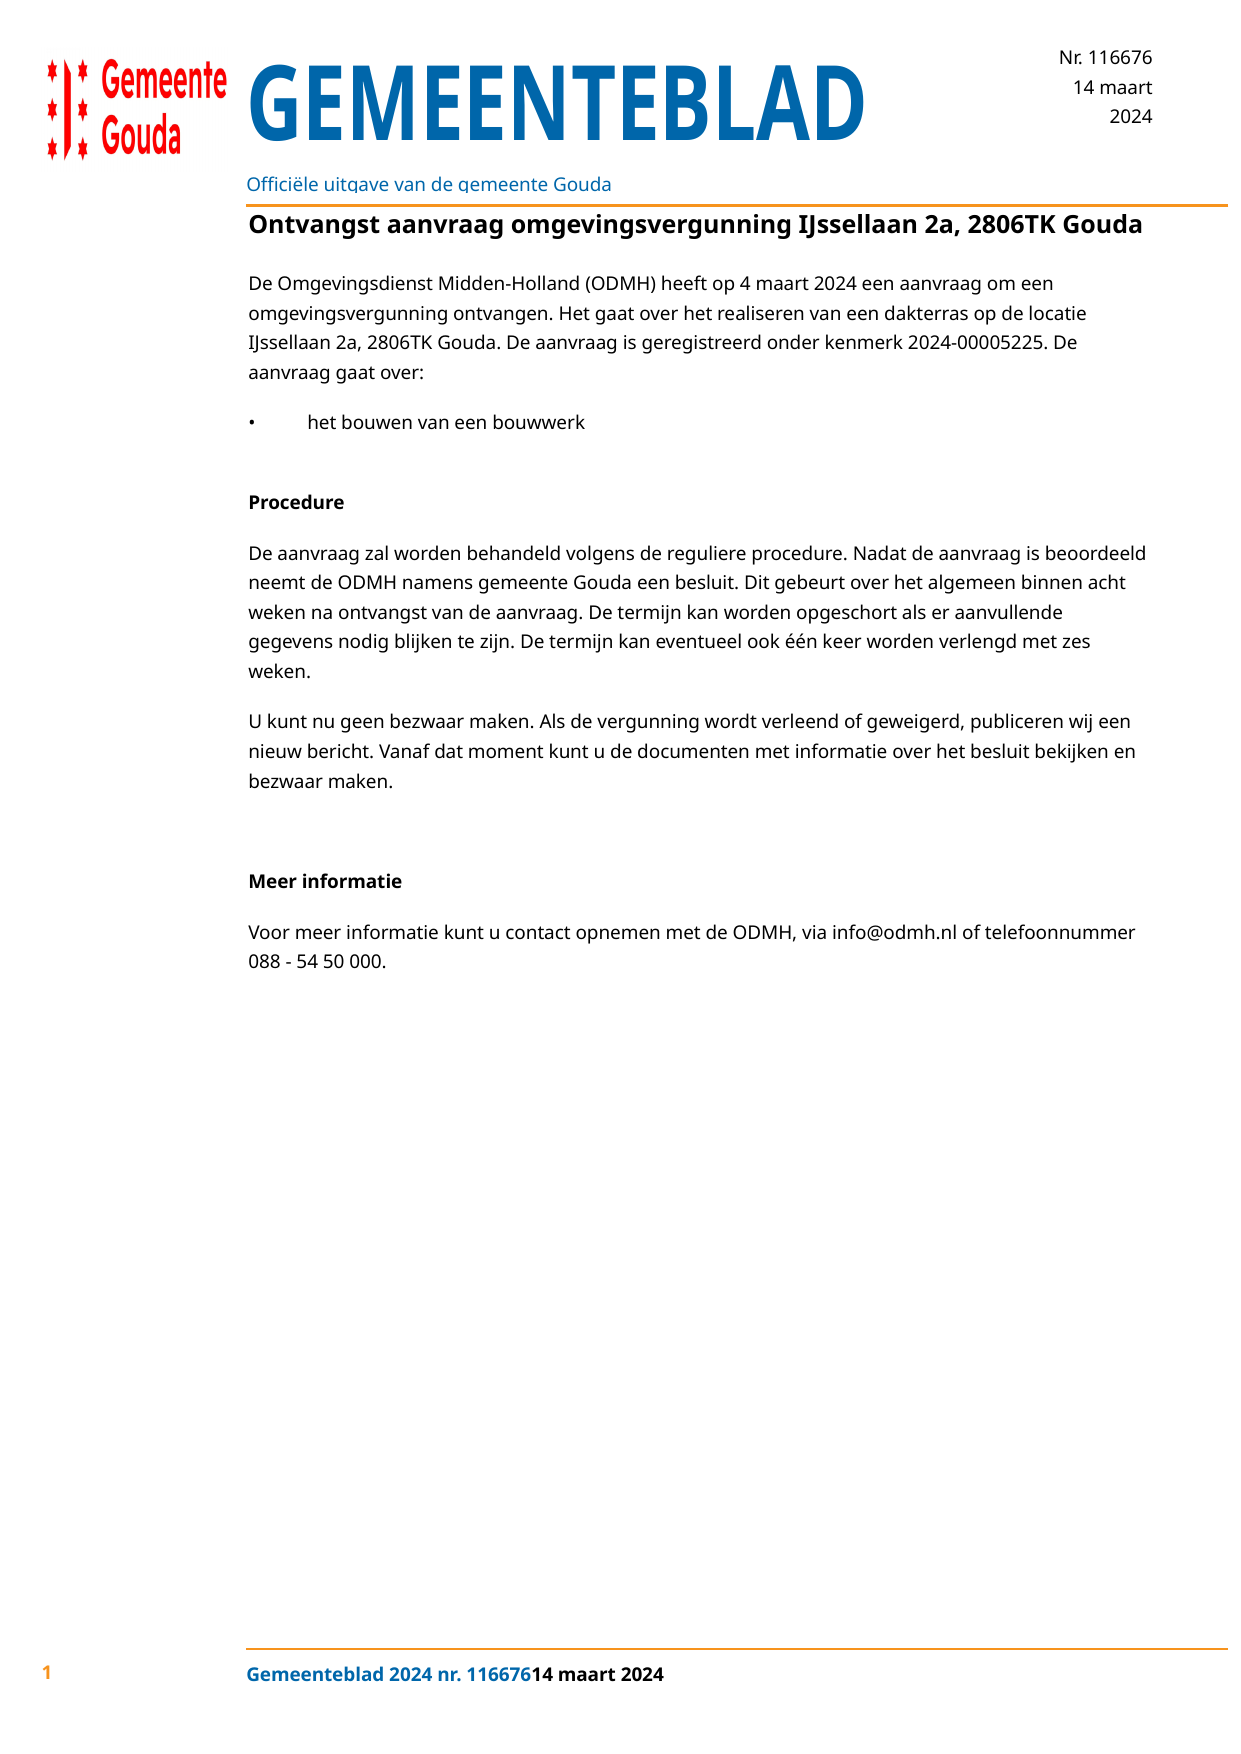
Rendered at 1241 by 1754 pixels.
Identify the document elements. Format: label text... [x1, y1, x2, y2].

text U kunt nu geen bezwaar maken. Als de vergunning wordt verleend of geweigerd, publiceren wij een nieuw bericht. Vanaf dat moment kunt u de documenten met informatie over het besluit bekijken en bezwaar maken. [248, 709, 1152, 793]
text Ontvangst aanvraag omgevingsvergunning IJssellaan 2a, 2806TK Gouda [248, 207, 1152, 241]
text Voor meer informatie kunt u contact opnemen met de ODMH, via info@odmh.nl of telefoonnummer 088 - 54 50 000. [248, 919, 1152, 974]
text Meer informatie [248, 869, 1152, 894]
list het bouwen van een bouwwerk [248, 409, 1152, 435]
picture [41, 47, 231, 172]
text De Omgevingsdienst Midden-Holland (ODMH) heeft op 4 maart 2024 een aanvraag om een omgevingsvergunning ontvangen. Het gaat over het realiseren van een dakterras op de locatie IJssellaan 2a, 2806TK Gouda. De aanvraag is geregistreerd onder kenmerk 2024-00005225. De aanvraag gaat over: [248, 270, 1152, 385]
text Procedure [248, 489, 1152, 515]
text De aanvraag zal worden behandeld volgens de reguliere procedure. Nadat de aanvraag is beoordeeld neemt de ODMH namens gemeente Gouda een besluit. Dit gebeurt over het algemeen binnen acht weken na ontvangst van de aanvraag. De termijn kan worden opgeschort als er aanvullende gegevens nodig blijken te zijn. De termijn kan eventueel ook één keer worden verlengd met zes weken. [248, 540, 1152, 684]
